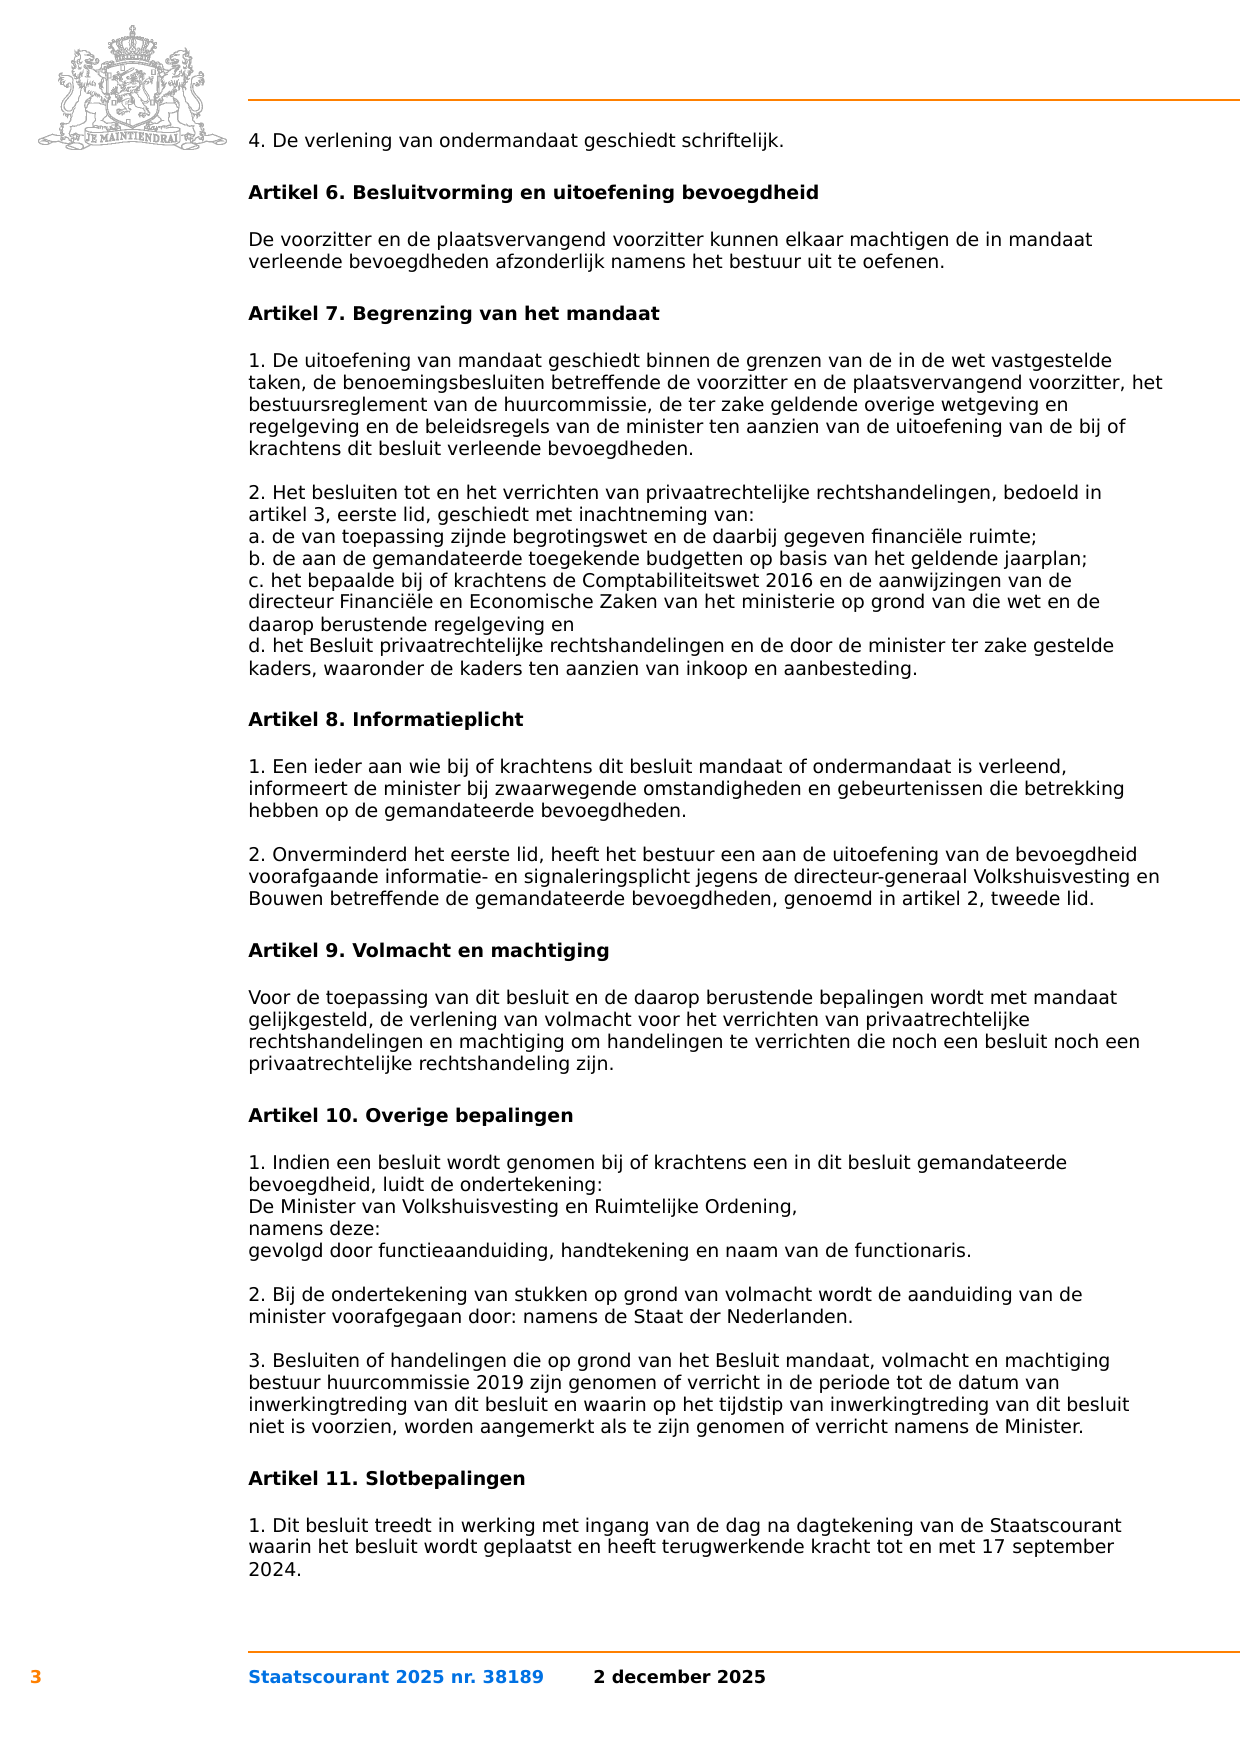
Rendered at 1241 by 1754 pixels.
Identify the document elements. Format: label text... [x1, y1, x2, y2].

subtitle Artikel 8. Informatieplicht [248, 709, 1163, 731]
text 1. Dit besluit treedt in werking met ingang van de dag na dagtekening van de Staatscourant waarin het besluit wordt geplaatst en heeft terugwerkende kracht tot en met 17 september 2024. [248, 1514, 1163, 1580]
text d. het Besluit privaatrechtelijke rechtshandelingen en de door de minister ter zake gestelde kaders, waaronder de kaders ten aanzien van inkoop en aanbesteding. [248, 635, 1163, 679]
text namens deze: [248, 1218, 1163, 1240]
text De Minister van Volkshuisvesting en Ruimtelijke Ordening, [248, 1196, 1163, 1218]
text De voorzitter en de plaatsvervangend voorzitter kunnen elkaar machtigen de in mandaat verleende bevoegdheden afzonderlijk namens het bestuur uit te oefenen. [248, 229, 1163, 273]
text Voor de toepassing van dit besluit en de daarop berustende bepalingen wordt met mandaat gelijkgesteld, de verlening van volmacht voor het verrichten van privaatrechtelijke rechtshandelingen en machtiging om handelingen te verrichten die noch een besluit noch een privaatrechtelijke rechtshandeling zijn. [248, 987, 1163, 1075]
text 2. Onverminderd het eerste lid, heeft het bestuur een aan de uitoefening van de bevoegdheid voorafgaande informatie- en signaleringsplicht jegens de directeur-generaal Volkshuisvesting en Bouwen betreffende de gemandateerde bevoegdheden, genoemd in artikel 2, tweede lid. [248, 844, 1163, 910]
text 1. De uitoefening van mandaat geschiedt binnen de grenzen van de in de wet vastgestelde taken, de benoemingsbesluiten betreffende de voorzitter en de plaatsvervangend voorzitter, het bestuursreglement van de huurcommissie, de ter zake geldende overige wetgeving en regelgeving en de beleidsregels van de minister ten aanzien van de uitoefening van de bij of krachtens dit besluit verleende bevoegdheden. [248, 350, 1163, 460]
text 4. De verlening van ondermandaat geschiedt schriftelijk. [248, 130, 1163, 152]
text 1. Indien een besluit wordt genomen bij of krachtens een in dit besluit gemandateerde bevoegdheid, luidt de ondertekening: [248, 1152, 1163, 1196]
text 2. Het besluiten tot en het verrichten van privaatrechtelijke rechtshandelingen, bedoeld in artikel 3, eerste lid, geschiedt met inachtneming van: [248, 482, 1163, 526]
picture [38, 25, 227, 150]
subtitle Artikel 9. Volmacht en machtiging [248, 940, 1163, 962]
text b. de aan de gemandateerde toegekende budgetten op basis van het geldende jaarplan; [248, 547, 1163, 569]
text 3. Besluiten of handelingen die op grond van het Besluit mandaat, volmacht en machtiging bestuur huurcommissie 2019 zijn genomen of verricht in de periode tot de datum van inwerkingtreding van dit besluit en waarin op het tijdstip van inwerkingtreding van dit besluit niet is voorzien, worden aangemerkt als te zijn genomen of verricht namens de Minister. [248, 1349, 1163, 1437]
text gevolgd door functieaanduiding, handtekening en naam van de functionaris. [248, 1240, 1163, 1262]
subtitle Artikel 10. Overige bepalingen [248, 1105, 1163, 1127]
text 1. Een ieder aan wie bij of krachtens dit besluit mandaat of ondermandaat is verleend, informeert de minister bij zwaarwegende omstandigheden en gebeurtenissen die betrekking hebben op de gemandateerde bevoegdheden. [248, 756, 1163, 822]
text a. de van toepassing zijnde begrotingswet en de daarbij gegeven financiële ruimte; [248, 526, 1163, 547]
subtitle Artikel 7. Begrenzing van het mandaat [248, 303, 1163, 325]
text 2. Bij de ondertekening van stukken op grond van volmacht wordt de aanduiding van de minister voorafgegaan door: namens de Staat der Nederlanden. [248, 1284, 1163, 1328]
text c. het bepaalde bij of krachtens de Comptabiliteitswet 2016 en de aanwijzingen van de directeur Financiële en Economische Zaken van het ministerie op grond van die wet en de daarop berustende regelgeving en [248, 569, 1163, 635]
subtitle Artikel 11. Slotbepalingen [248, 1467, 1163, 1489]
subtitle Artikel 6. Besluitvorming en uitoefening bevoegdheid [248, 182, 1163, 204]
